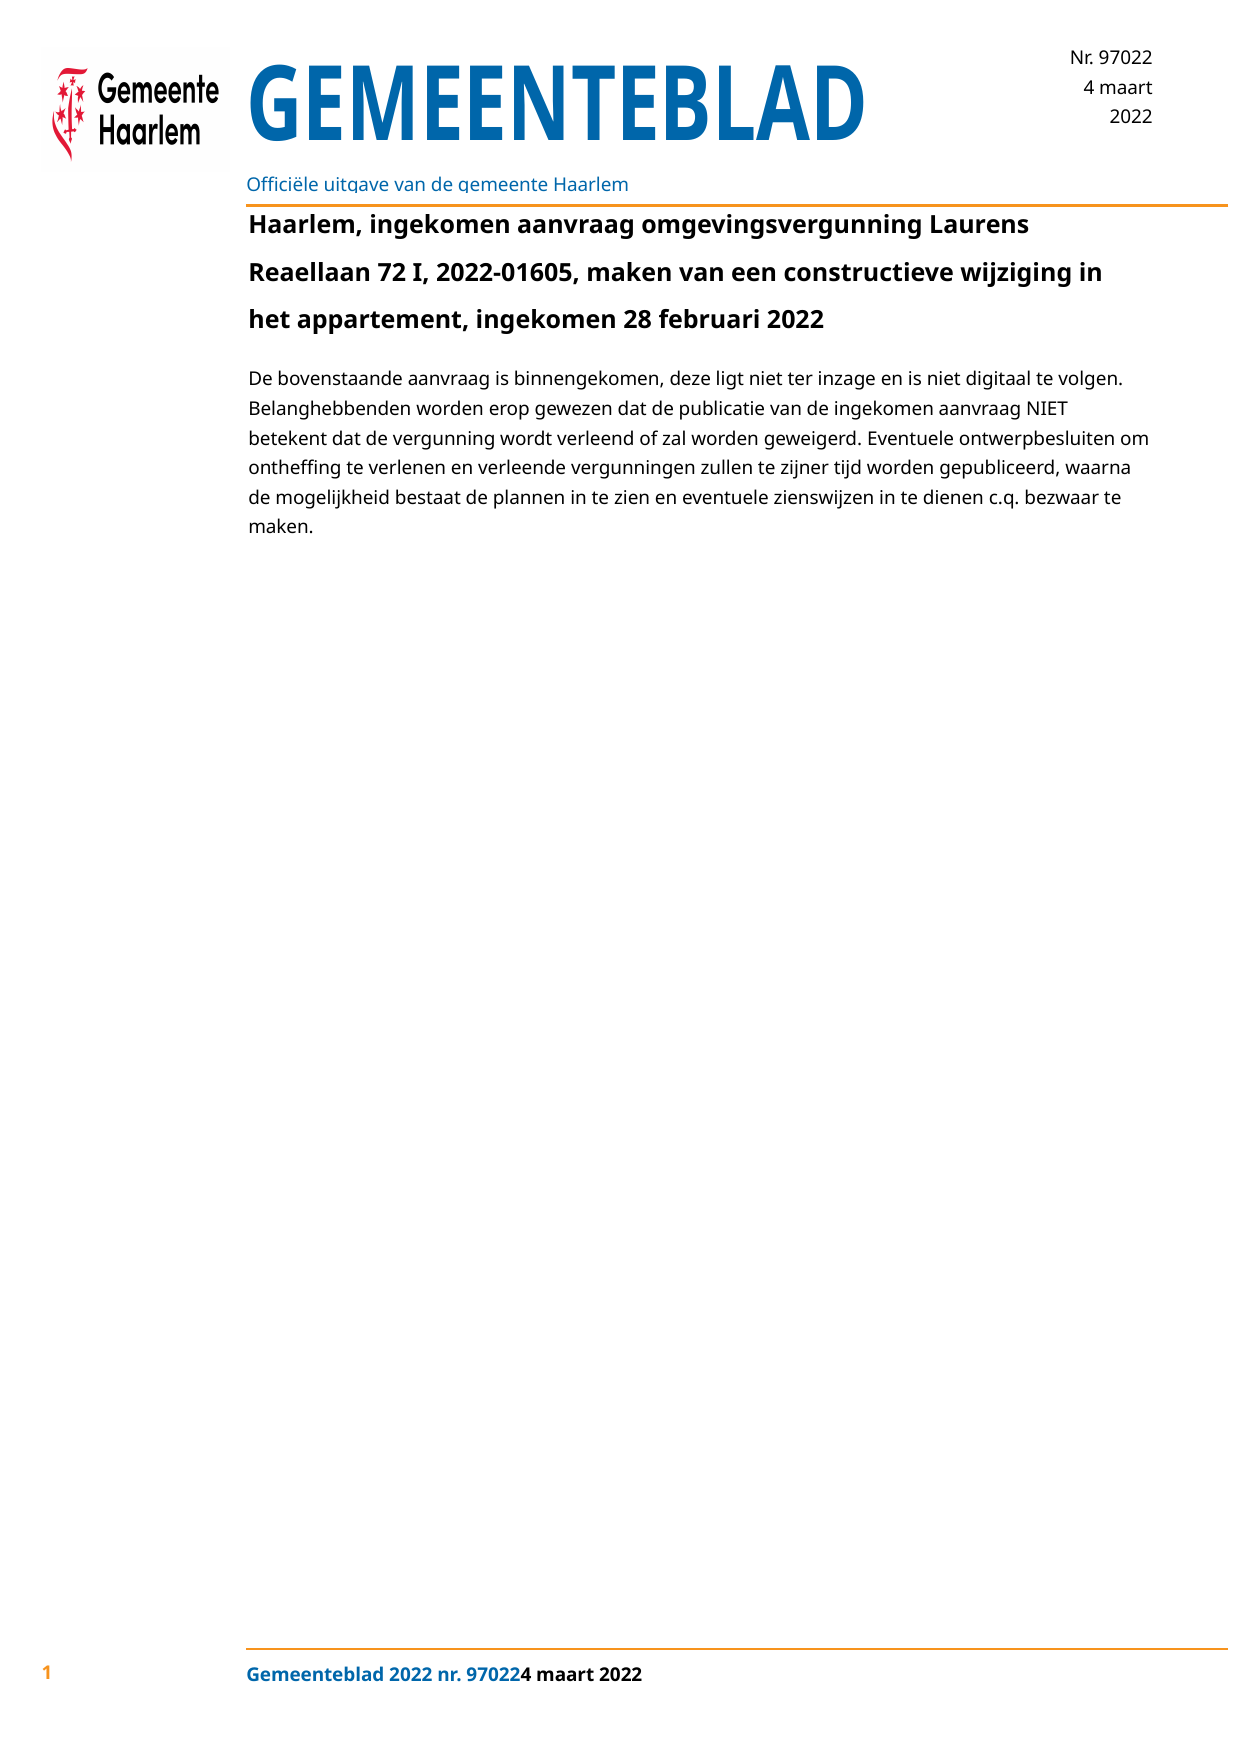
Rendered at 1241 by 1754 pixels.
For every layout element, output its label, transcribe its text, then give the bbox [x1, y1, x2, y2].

picture [41, 47, 231, 172]
text Haarlem, ingekomen aanvraag omgevingsvergunning Laurens Reaellaan 72 I, 2022-01605, maken van een constructieve wijziging in het appartement, ingekomen 28 februari 2022 [248, 207, 1152, 336]
text De bovenstaande aanvraag is binnengekomen, deze ligt niet ter inzage en is niet digitaal te volgen. Belanghebbenden worden erop gewezen dat de publicatie van de ingekomen aanvraag NIET betekent dat de vergunning wordt verleend of zal worden geweigerd. Eventuele ontwerpbesluiten om ontheffing te verlenen en verleende vergunningen zullen te zijner tijd worden gepubliceerd, waarna de mogelijkheid bestaat de plannen in te zien en eventuele zienswijzen in te dienen c.q. bezwaar te maken. [248, 366, 1152, 539]
